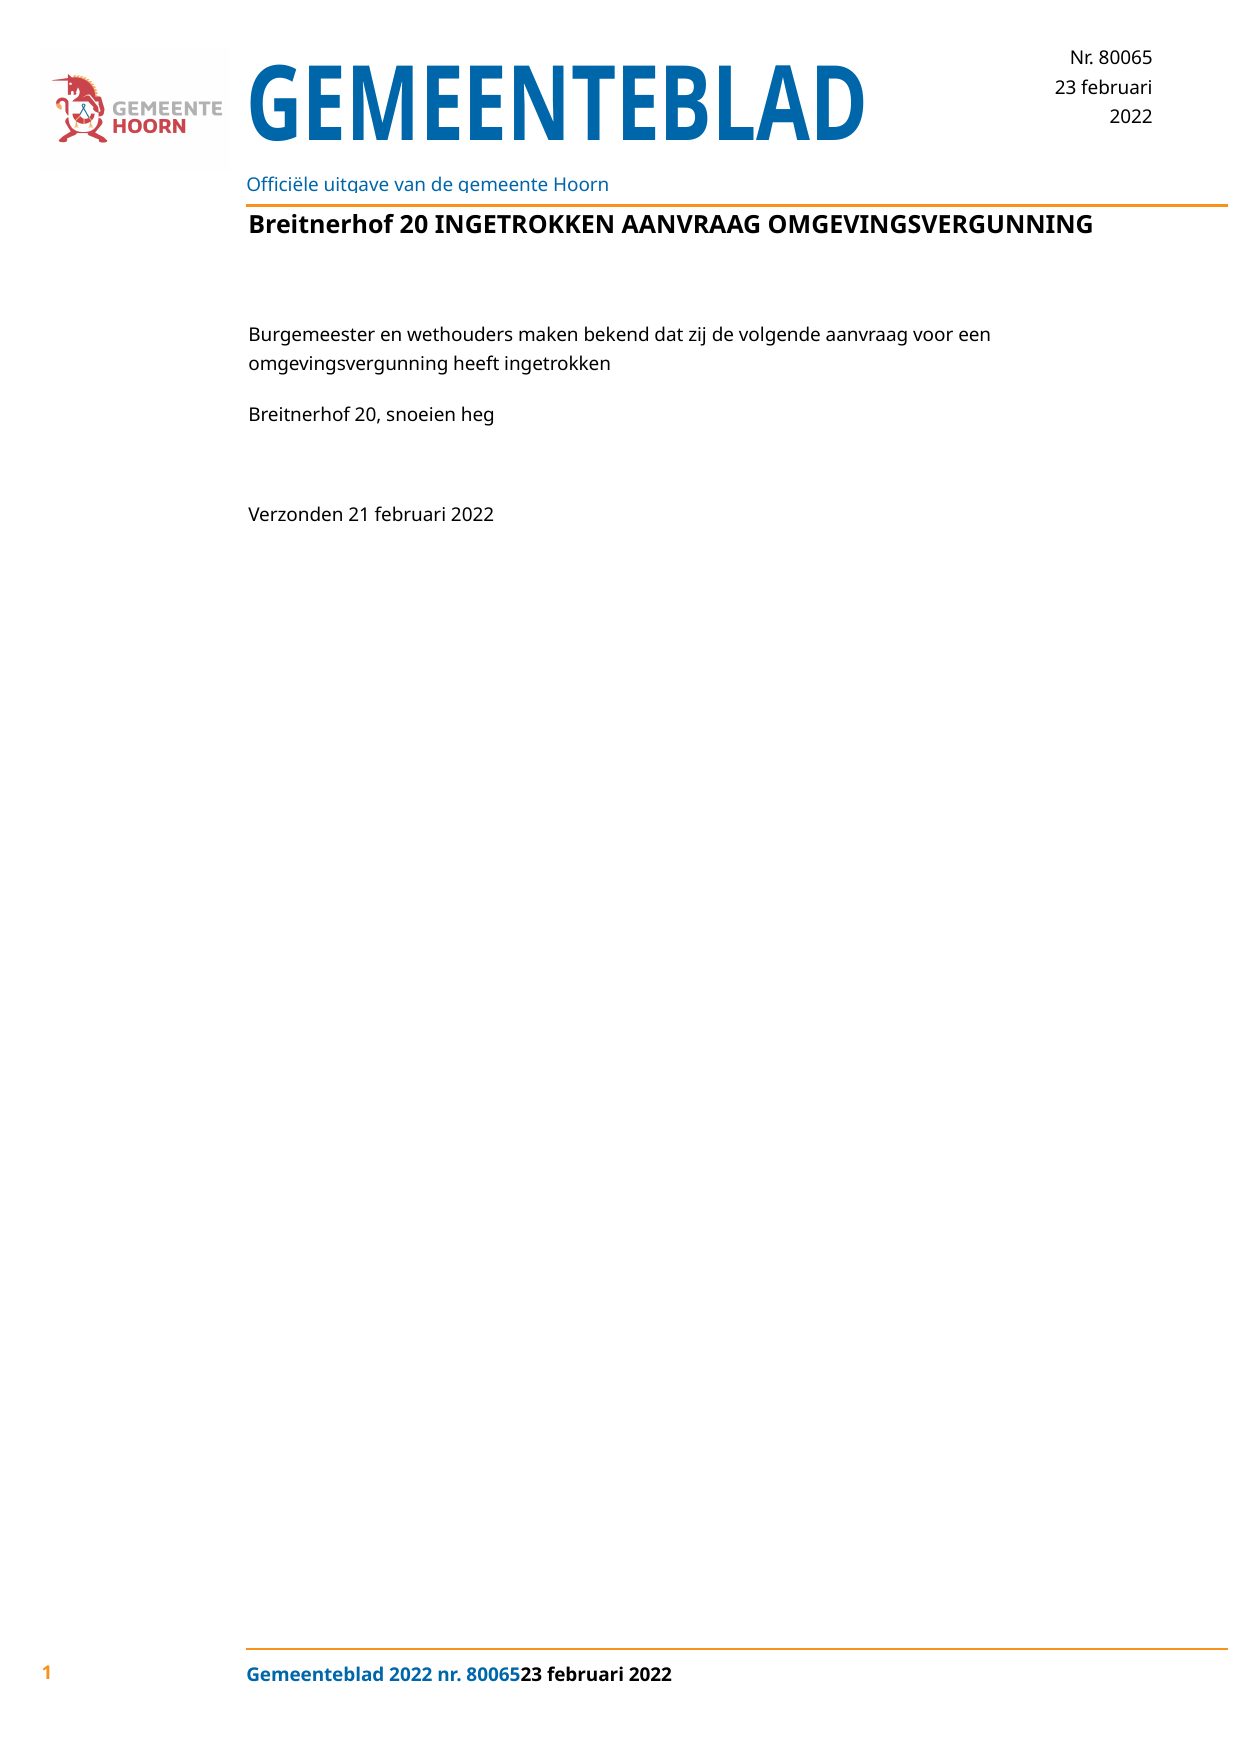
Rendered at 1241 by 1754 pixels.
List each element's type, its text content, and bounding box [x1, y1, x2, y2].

text Burgemeester en wethouders maken bekend dat zij de volgende aanvraag voor een omgevingsvergunning heeft ingetrokken [248, 321, 1152, 376]
text Breitnerhof 20 INGETROKKEN AANVRAAG OMGEVINGSVERGUNNING [248, 207, 1152, 241]
text Breitnerhof 20, snoeien heg [248, 401, 1152, 426]
text Verzonden 21 februari 2022 [248, 502, 1152, 527]
picture [41, 47, 231, 172]
